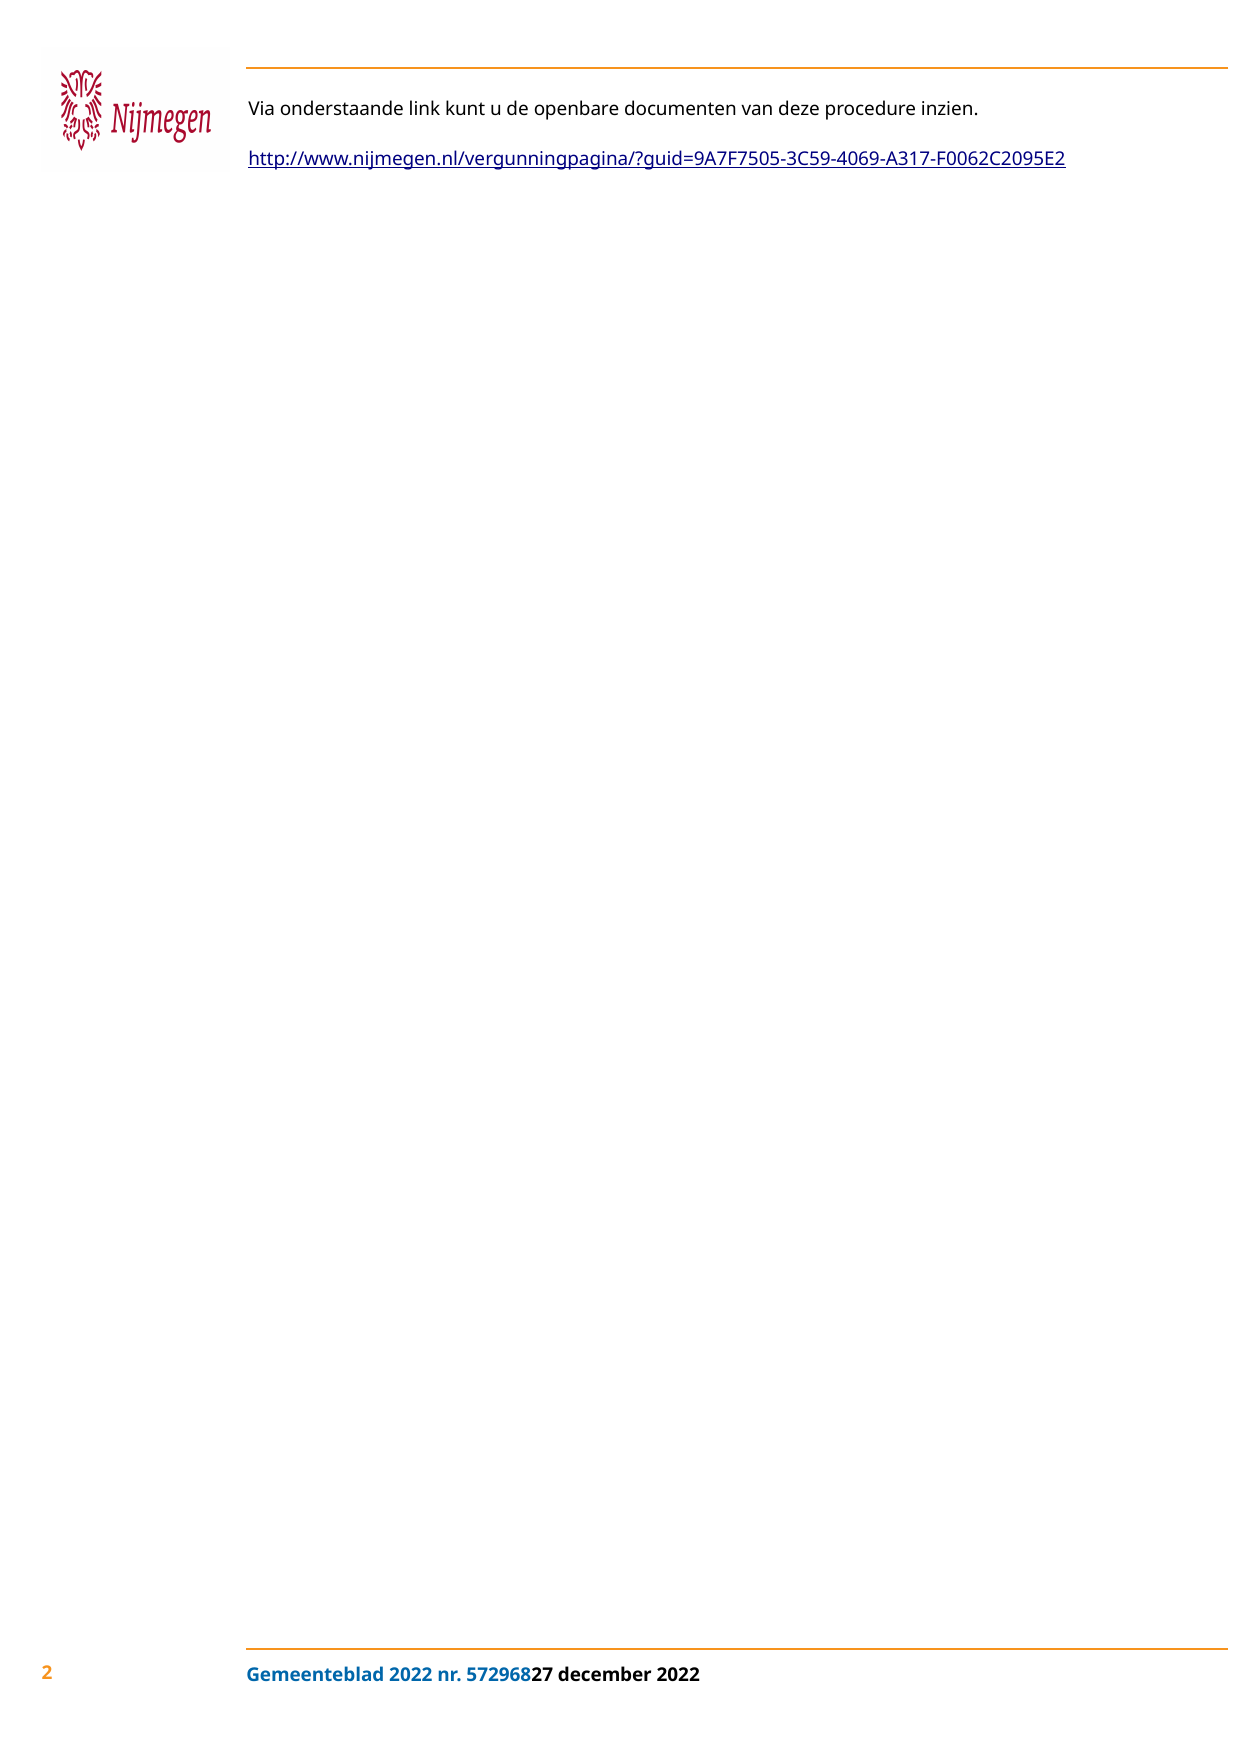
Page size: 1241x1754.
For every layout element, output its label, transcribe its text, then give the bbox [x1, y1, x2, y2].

text http://www.nijmegen.nl/vergunningpagina/?guid=9A7F7505-3C59-4069-A317-F0062C2095E2 [248, 145, 1152, 171]
picture [41, 47, 231, 172]
text Via onderstaande link kunt u de openbare documenten van deze procedure inzien. [248, 95, 1152, 121]
